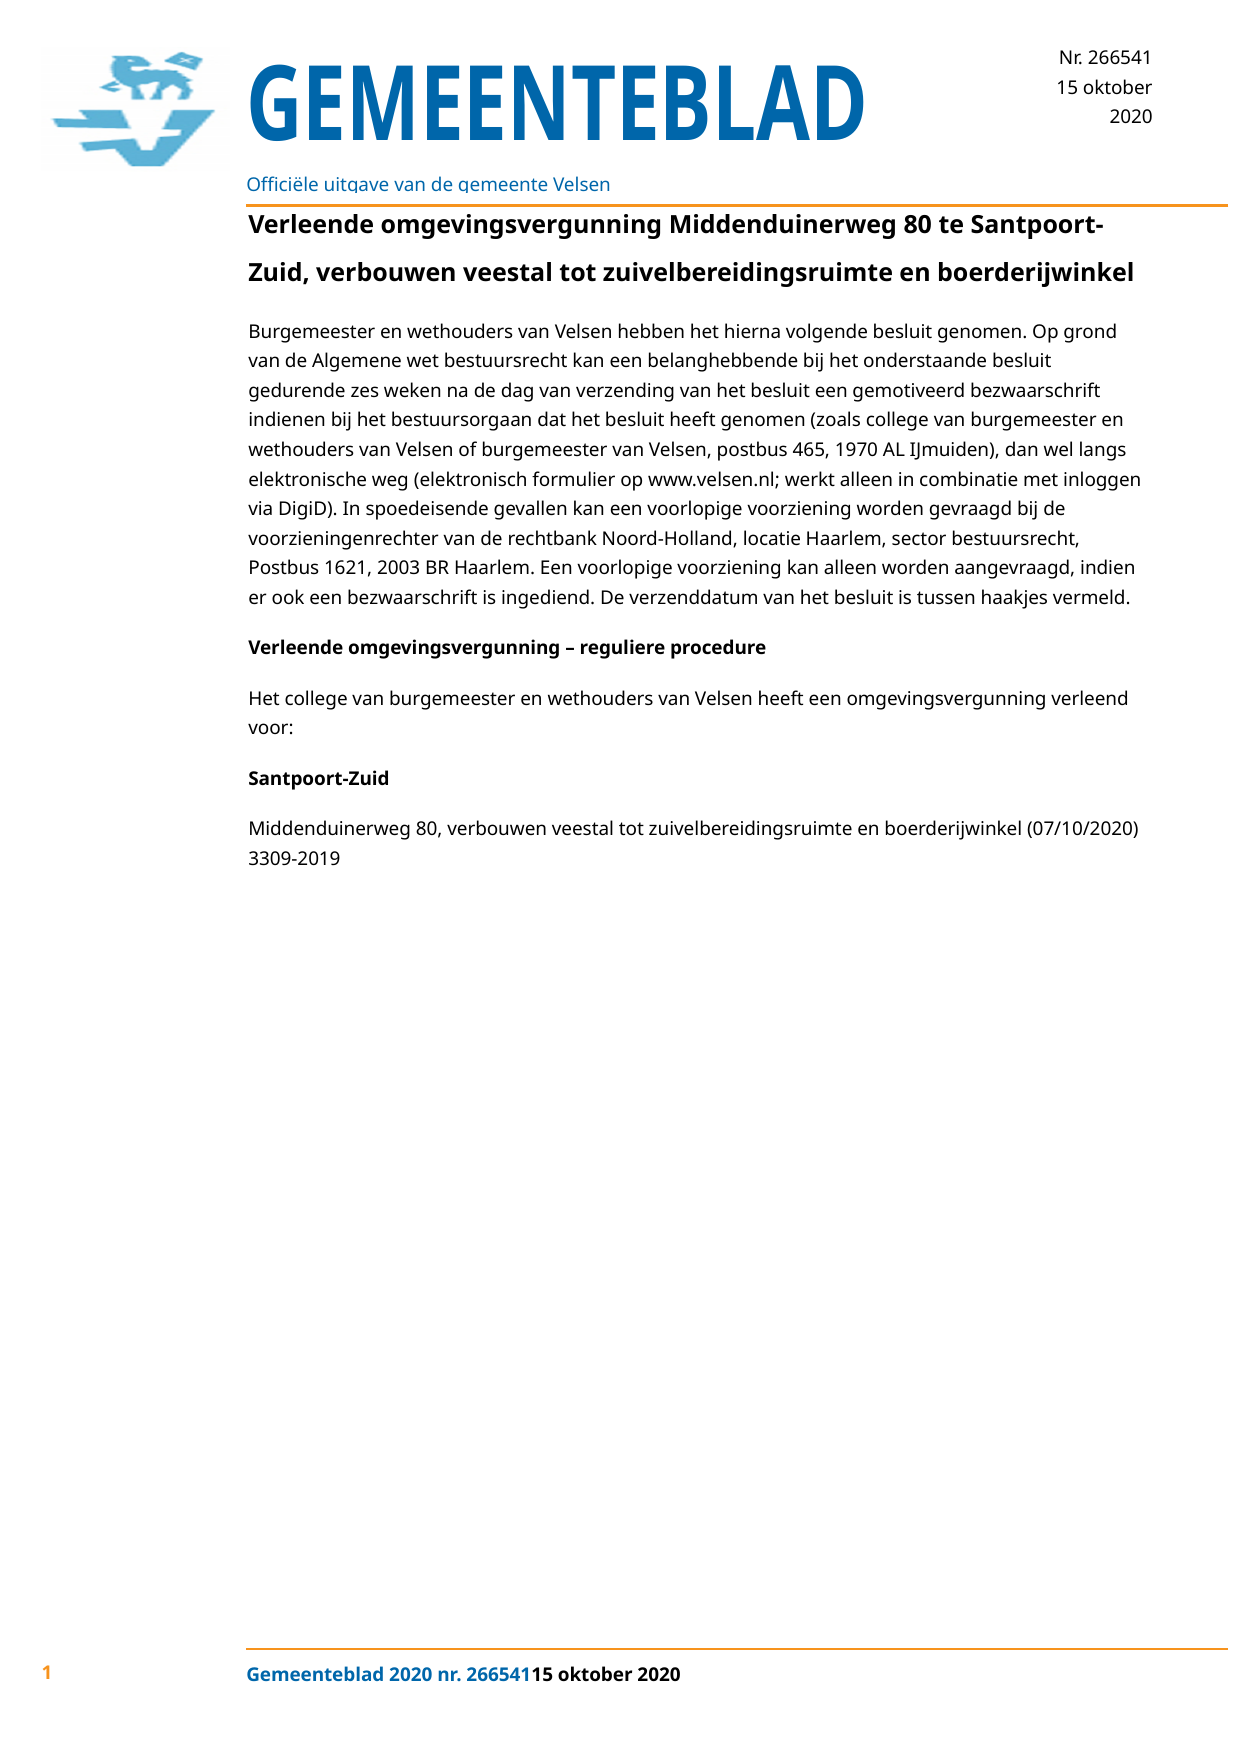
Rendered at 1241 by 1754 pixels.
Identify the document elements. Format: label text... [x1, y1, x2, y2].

text Santpoort-Zuid [248, 765, 1152, 791]
text Middenduinerweg 80, verbouwen veestal tot zuivelbereidingsruimte en boerderijwinkel (07/10/2020) 3309-2019 [248, 815, 1152, 871]
text Het college van burgemeester en wethouders van Velsen heeft een omgevingsvergunning verleend voor: [248, 685, 1152, 740]
picture [41, 47, 231, 172]
text Verleende omgevingsvergunning Middenduinerweg 80 te Santpoort-Zuid, verbouwen veestal tot zuivelbereidingsruimte en boerderijwinkel [248, 207, 1152, 288]
text Burgemeester en wethouders van Velsen hebben het hierna volgende besluit genomen. Op grond van de Algemene wet bestuursrecht kan een belanghebbende bij het onderstaande besluit gedurende zes weken na de dag van verzending van het besluit een gemotiveerd bezwaarschrift indienen bij het bestuursorgaan dat het besluit heeft genomen (zoals college van burgemeester en wethouders van Velsen of burgemeester van Velsen, postbus 465, 1970 AL IJmuiden), dan wel langs elektronische weg (elektronisch formulier op www.velsen.nl; werkt alleen in combinatie met inloggen via DigiD). In spoedeisende gevallen kan een voorlopige voorziening worden gevraagd bij de voorzieningenrechter van de rechtbank Noord-Holland, locatie Haarlem, sector bestuursrecht, Postbus 1621, 2003 BR Haarlem. Een voorlopige voorziening kan alleen worden aangevraagd, indien er ook een bezwaarschrift is ingediend. De verzenddatum van het besluit is tussen haakjes vermeld. [248, 318, 1152, 610]
text Verleende omgevingsvergunning – reguliere procedure [248, 634, 1152, 660]
